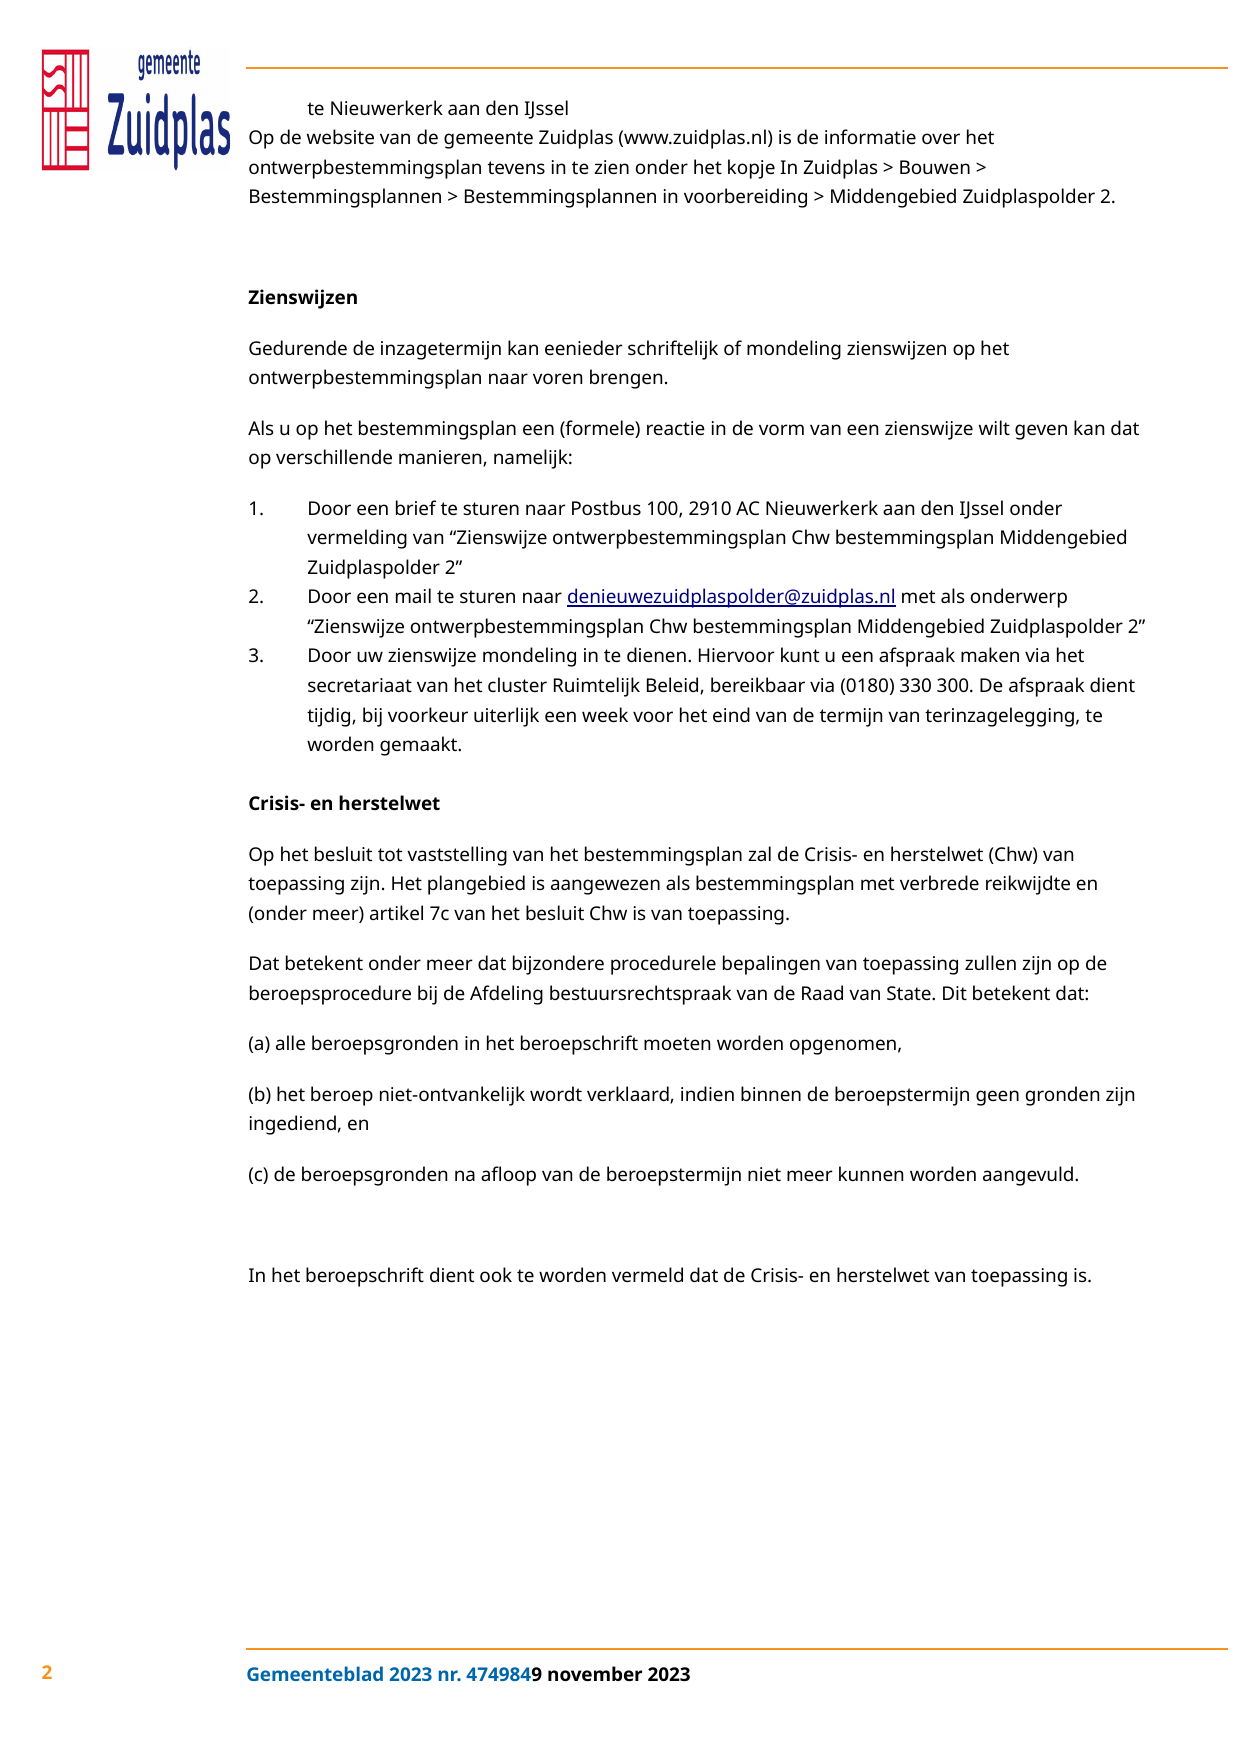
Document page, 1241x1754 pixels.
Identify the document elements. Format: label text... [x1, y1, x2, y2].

text (a) alle beroepsgronden in het beroepschrift moeten worden opgenomen, [248, 1031, 1152, 1056]
text Gedurende de inzagetermijn kan eenieder schriftelijk of mondeling zienswijzen op het ontwerpbestemmingsplan naar voren brengen. [248, 335, 1152, 390]
text Zienswijzen [248, 284, 1152, 310]
list Door uw zienswijze mondeling in te dienen. Hiervoor kunt u een afspraak maken via het secretariaat van het cluster Ruimtelijk Beleid, bereikbaar via (0180) 330 300. De afspraak dient tijdig, bij voorkeur uiterlijk een week voor het eind van de termijn van terinzagelegging, te worden gemaakt. [248, 643, 1152, 757]
text Crisis- en herstelwet [248, 791, 1152, 816]
text Op het besluit tot vaststelling van het bestemmingsplan zal de Crisis- en herstelwet (Chw) van toepassing zijn. Het plangebied is aangewezen als bestemmingsplan met verbrede reikwijdte en (onder meer) artikel 7c van het besluit Chw is van toepassing. [248, 841, 1152, 926]
list Door een mail te sturen naar denieuwezuidplaspolder@zuidplas.nl met als onderwerp “Zienswijze ontwerpbestemmingsplan Chw bestemmingsplan Middengebied Zuidplaspolder 2” [248, 583, 1152, 639]
list Door een brief te sturen naar Postbus 100, 2910 AC Nieuwerkerk aan den IJssel onder vermelding van “Zienswijze ontwerpbestemmingsplan Chw bestemmingsplan Middengebied Zuidplaspolder 2” [248, 495, 1152, 580]
text Op de website van de gemeente Zuidplas (www.zuidplas.nl) is de informatie over het ontwerpbestemmingsplan tevens in te zien onder het kopje In Zuidplas > Bouwen > Bestemmingsplannen > Bestemmingsplannen in voorbereiding > Middengebied Zuidplaspolder 2. [248, 124, 1152, 209]
text (b) het beroep niet-ontvankelijk wordt verklaard, indien binnen de beroepstermijn geen gronden zijn ingediend, en [248, 1081, 1152, 1136]
text (c) de beroepsgronden na afloop van de beroepstermijn niet meer kunnen worden aangevuld. [248, 1161, 1152, 1187]
picture [41, 47, 231, 172]
text Dat betekent onder meer dat bijzondere procedurele bepalingen van toepassing zullen zijn op de beroepsprocedure bij de Afdeling bestuursrechtspraak van de Raad van State. Dit betekent dat: [248, 951, 1152, 1006]
text In het beroepschrift dient ook te worden vermeld dat de Crisis- en herstelwet van toepassing is. [248, 1262, 1152, 1288]
list te Nieuwerkerk aan den IJssel [248, 95, 1152, 121]
text Als u op het bestemmingsplan een (formele) reactie in de vorm van een zienswijze wilt geven kan dat op verschillende manieren, namelijk: [248, 415, 1152, 470]
